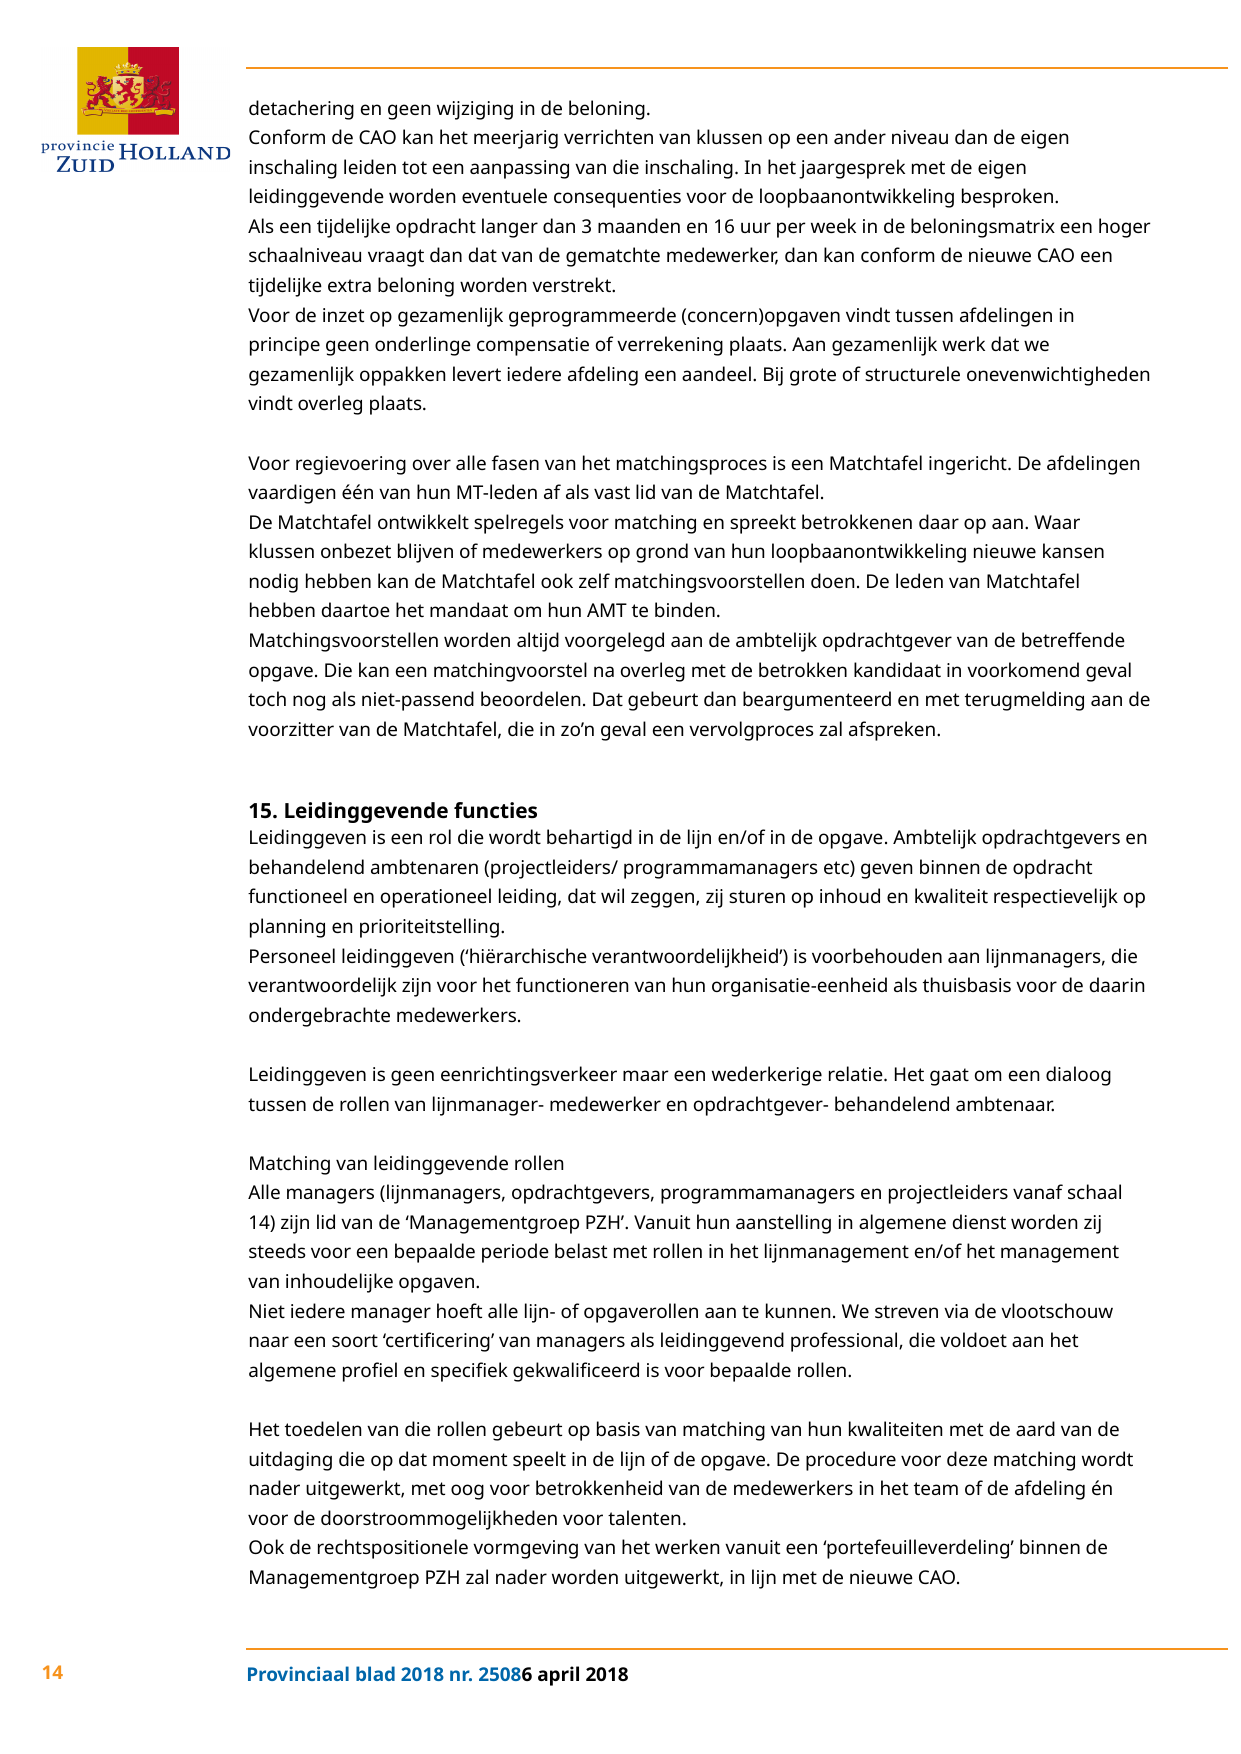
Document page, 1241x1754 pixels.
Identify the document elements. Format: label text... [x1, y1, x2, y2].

text Als een tijdelijke opdracht langer dan 3 maanden en 16 uur per week in de beloningsmatrix een hoger schaalniveau vraagt dan dat van de gematchte medewerker, dan kan conform de nieuwe CAO een tijdelijke extra beloning worden verstrekt. [248, 213, 1152, 298]
picture [41, 47, 231, 172]
text Leidinggeven is een rol die wordt behartigd in de lijn en/of in de opgave. Ambtelijk opdrachtgevers en behandelend ambtenaren (projectleiders/ programmamanagers etc) geven binnen de opdracht functioneel en operationeel leiding, dat wil zeggen, zij sturen op inhoud en kwaliteit respectievelijk op planning en prioriteitstelling. [248, 824, 1152, 939]
text Conform de CAO kan het meerjarig verrichten van klussen op een ander niveau dan de eigen inschaling leiden tot een aanpassing van die inschaling. In het jaargesprek met de eigen leidinggevende worden eventuele consequenties voor de loopbaanontwikkeling besproken. [248, 124, 1152, 209]
text Ook de rechtspositionele vormgeving van het werken vanuit een ‘portefeuilleverdeling’ binnen de Managementgroep PZH zal nader worden uitgewerkt, in lijn met de nieuwe CAO. [248, 1534, 1152, 1590]
text Leidinggeven is geen eenrichtingsverkeer maar een wederkerige relatie. Het gaat om een dialoog tussen de rollen van lijnmanager- medewerker en opdrachtgever- behandelend ambtenaar. [248, 1061, 1152, 1116]
text Niet iedere manager hoeft alle lijn- of opgaverollen aan te kunnen. We streven via de vlootschouw naar een soort ‘certificering’ van managers als leidinggevend professional, die voldoet aan het algemene profiel en specifiek gekwalificeerd is voor bepaalde rollen. [248, 1298, 1152, 1383]
text Voor de inzet op gezamenlijk geprogrammeerde (concern)opgaven vindt tussen afdelingen in principe geen onderlinge compensatie of verrekening plaats. Aan gezamenlijk werk dat we gezamenlijk oppakken levert iedere afdeling een aandeel. Bij grote of structurele onevenwichtigheden vindt overleg plaats. [248, 302, 1152, 416]
text Matchingsvoorstellen worden altijd voorgelegd aan de ambtelijk opdrachtgever van de betreffende opgave. Die kan een matchingvoorstel na overleg met de betrokken kandidaat in voorkomend geval toch nog als niet-passend beoordelen. Dat gebeurt dan beargumenteerd en met terugmelding aan de voorzitter van de Matchtafel, die in zo’n geval een vervolgproces zal afspreken. [248, 627, 1152, 742]
text 15. Leidinggevende functies [248, 796, 1152, 824]
text Voor regievoering over alle fasen van het matchingsproces is een Matchtafel ingericht. De afdelingen vaardigen één van hun MT-leden af als vast lid van de Matchtafel. [248, 450, 1152, 505]
text Het toedelen van die rollen gebeurt op basis van matching van hun kwaliteiten met de aard van de uitdaging die op dat moment speelt in de lijn of de opgave. De procedure voor deze matching wordt nader uitgewerkt, met oog voor betrokkenheid van de medewerkers in het team of de afdeling én voor de doorstroommogelijkheden voor talenten. [248, 1416, 1152, 1531]
text De Matchtafel ontwikkelt spelregels voor matching en spreekt betrokkenen daar op aan. Waar klussen onbezet blijven of medewerkers op grond van hun loopbaanontwikkeling nieuwe kansen nodig hebben kan de Matchtafel ook zelf matchingsvoorstellen doen. De leden van Matchtafel hebben daartoe het mandaat om hun AMT te binden. [248, 509, 1152, 623]
text Alle managers (lijnmanagers, opdrachtgevers, programmamanagers en projectleiders vanaf schaal 14) zijn lid van de ‘Managementgroep PZH’. Vanuit hun aanstelling in algemene dienst worden zij steeds voor een bepaalde periode belast met rollen in het lijnmanagement en/of het management van inhoudelijke opgaven. [248, 1179, 1152, 1294]
text detachering en geen wijziging in de beloning. [248, 95, 1152, 121]
text Personeel leidinggeven (‘hiërarchische verantwoordelijkheid’) is voorbehouden aan lijnmanagers, die verantwoordelijk zijn voor het functioneren van hun organisatie-eenheid als thuisbasis voor de daarin ondergebrachte medewerkers. [248, 943, 1152, 1028]
text Matching van leidinggevende rollen [248, 1150, 1152, 1176]
